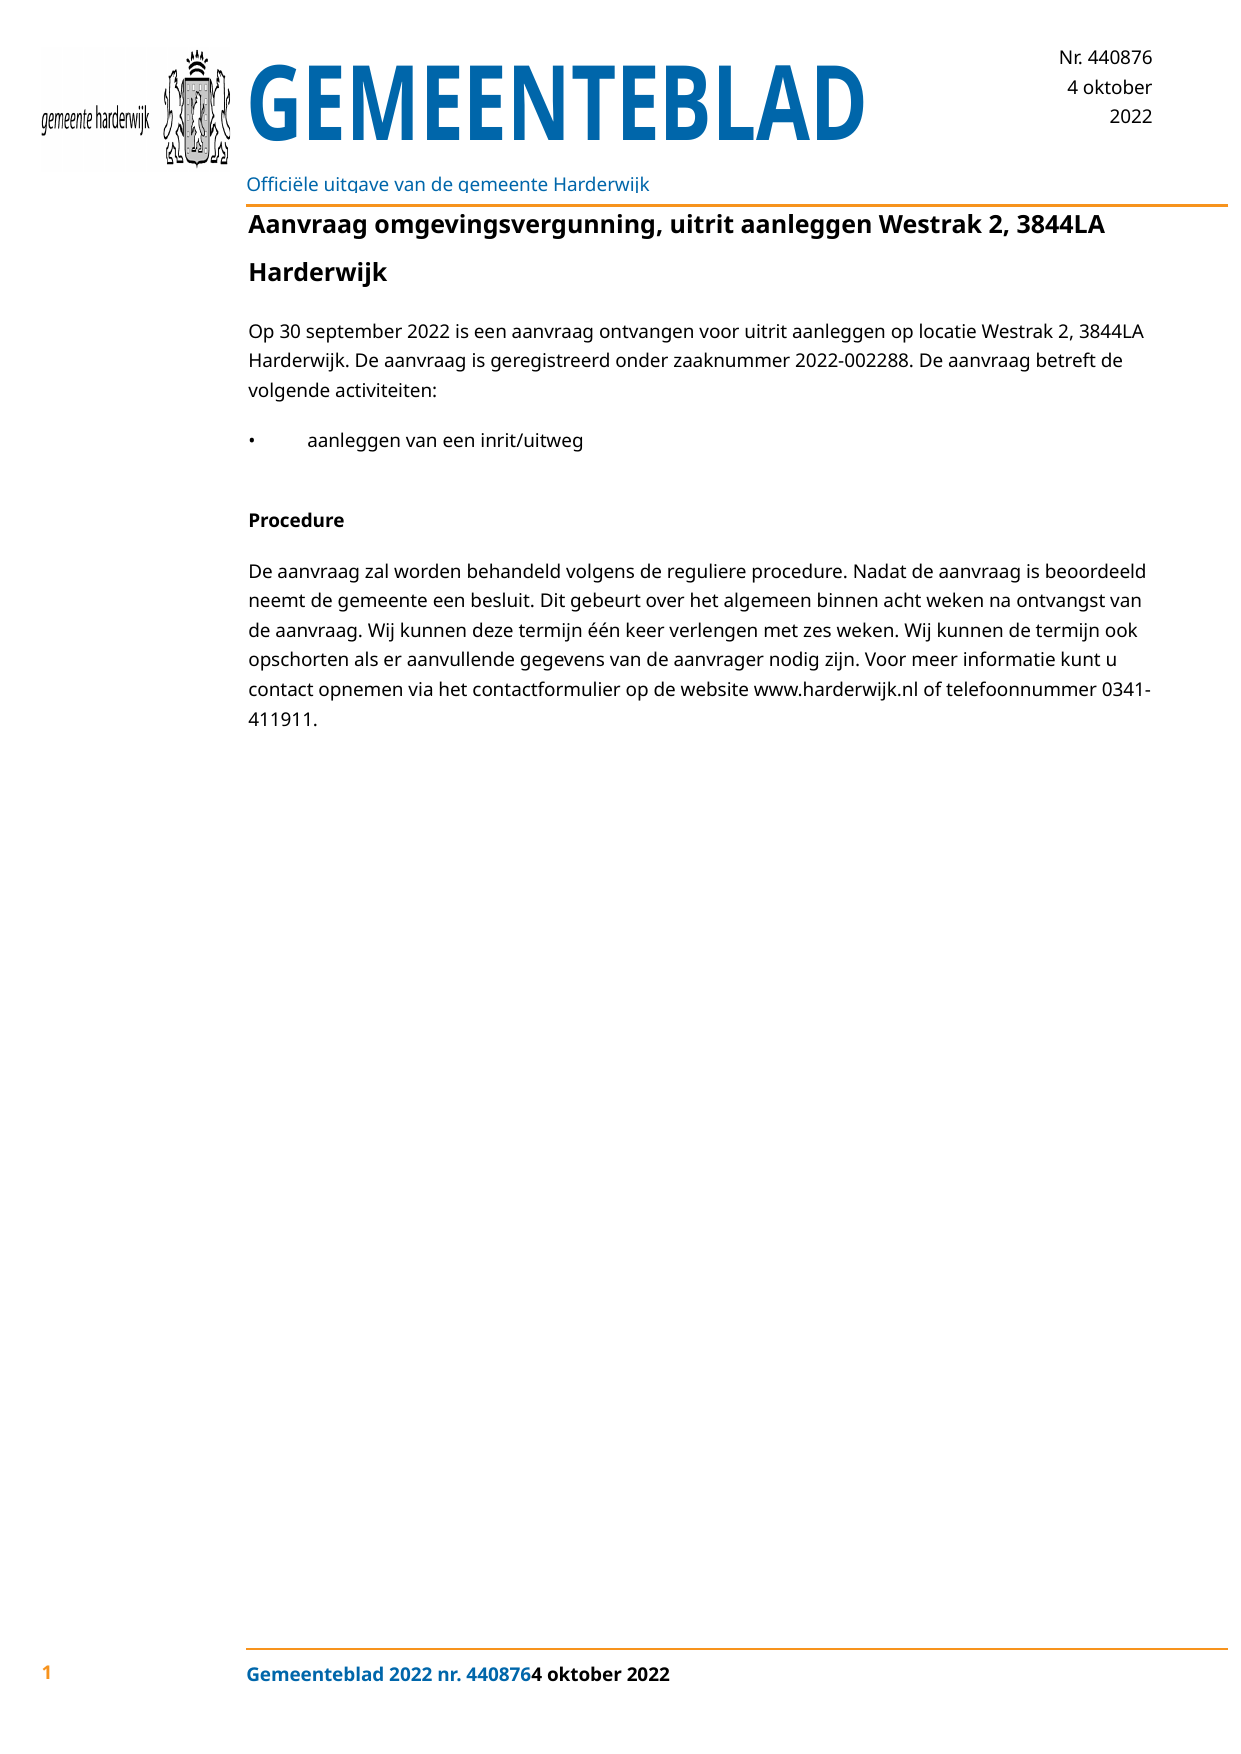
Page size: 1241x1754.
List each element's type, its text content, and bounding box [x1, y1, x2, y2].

text De aanvraag zal worden behandeld volgens de reguliere procedure. Nadat de aanvraag is beoordeeld neemt de gemeente een besluit. Dit gebeurt over het algemeen binnen acht weken na ontvangst van de aanvraag. Wij kunnen deze termijn één keer verlengen met zes weken. Wij kunnen de termijn ook opschorten als er aanvullende gegevens van de aanvrager nodig zijn. Voor meer informatie kunt u contact opnemen via het contactformulier op de website www.harderwijk.nl of telefoonnummer 0341-411911. [248, 558, 1152, 732]
text Op 30 september 2022 is een aanvraag ontvangen voor uitrit aanleggen op locatie Westrak 2, 3844LA Harderwijk. De aanvraag is geregistreerd onder zaaknummer 2022-002288. De aanvraag betreft de volgende activiteiten: [248, 318, 1152, 403]
text Procedure [248, 507, 1152, 533]
text Aanvraag omgevingsvergunning, uitrit aanleggen Westrak 2, 3844LA Harderwijk [248, 207, 1152, 288]
list aanleggen van een inrit/uitweg [248, 427, 1152, 453]
picture [41, 47, 231, 172]
